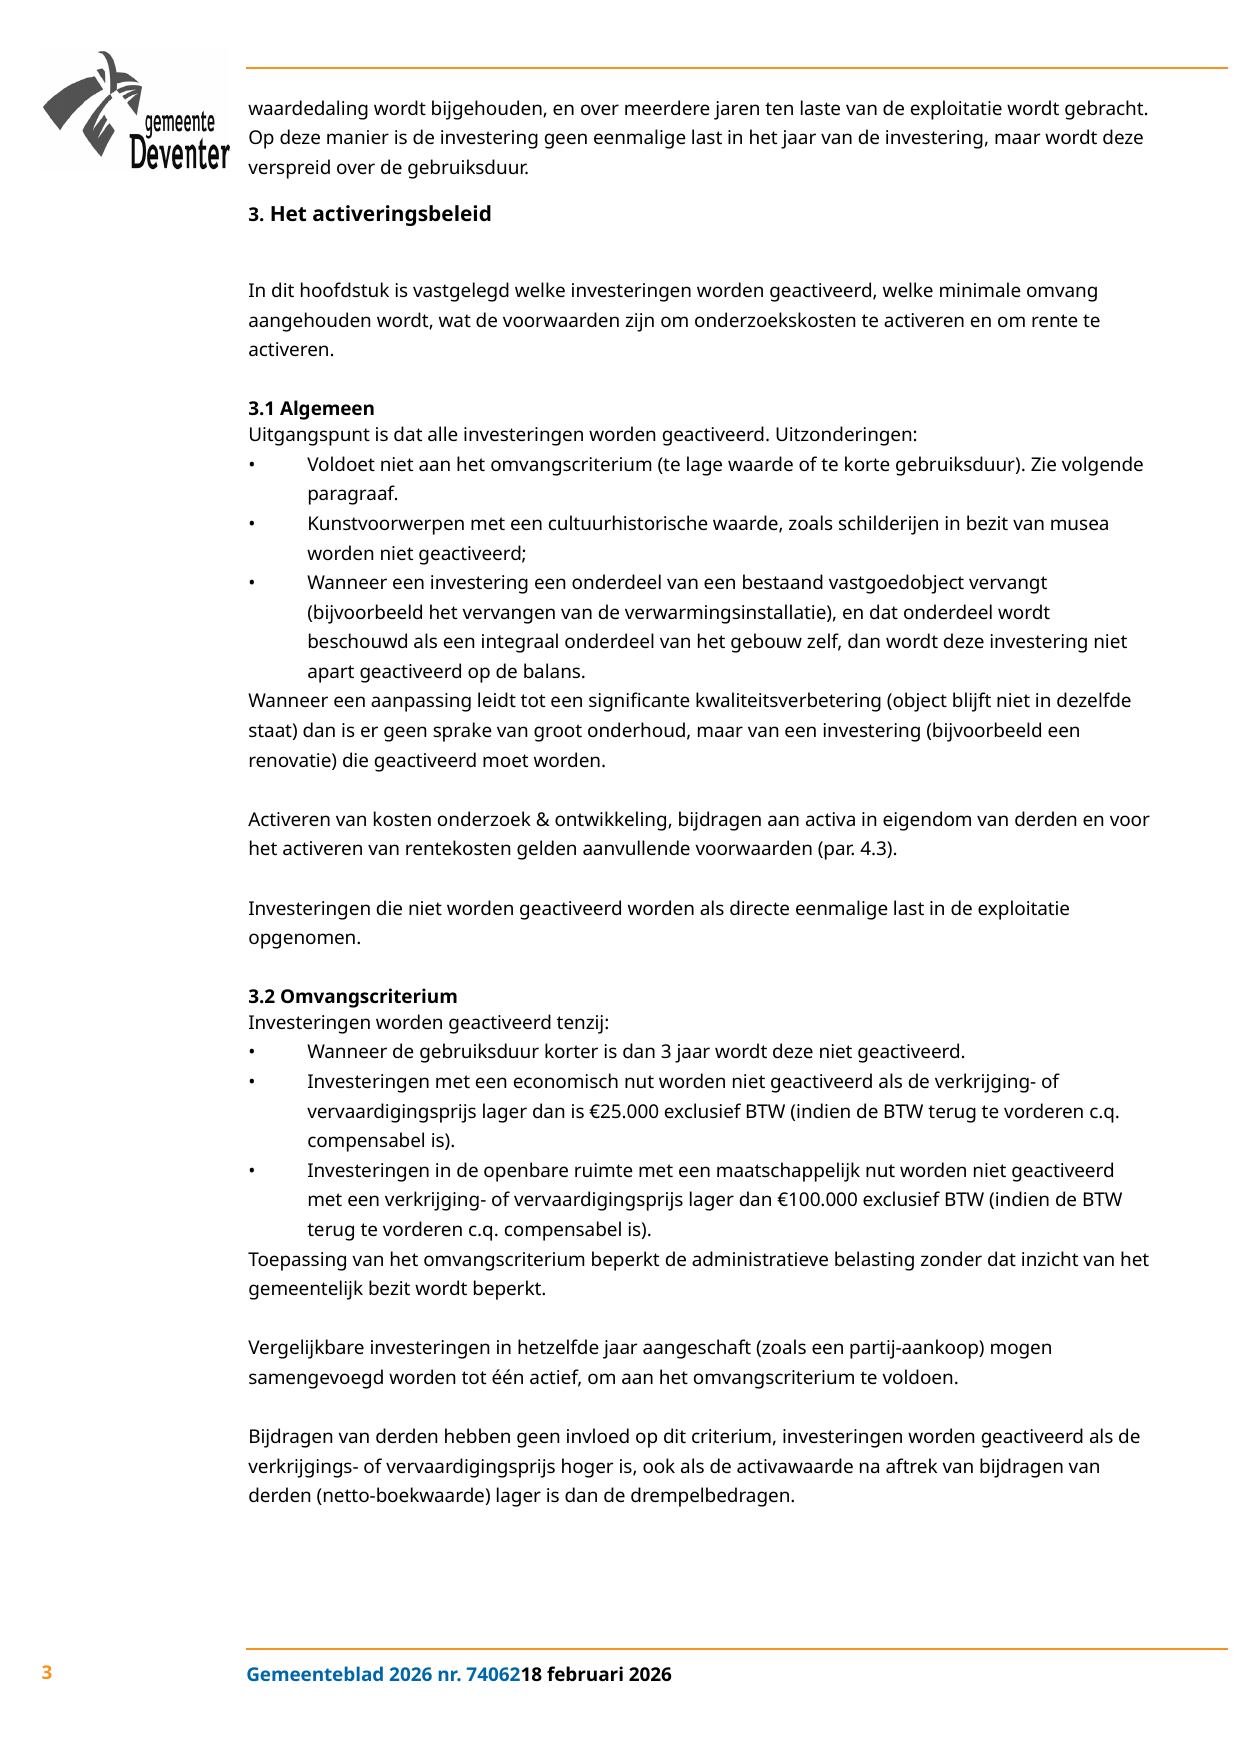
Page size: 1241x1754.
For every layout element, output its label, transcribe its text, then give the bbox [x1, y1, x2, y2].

picture [41, 47, 231, 172]
list Investeringen met een economisch nut worden niet geactiveerd als de verkrijging- of vervaardigingsprijs lager dan is €25.000 exclusief BTW (indien de BTW terug te vorderen c.q. compensabel is). [248, 1068, 1152, 1153]
text Toepassing van het omvangscriterium beperkt de administratieve belasting zonder dat inzicht van het gemeentelijk bezit wordt beperkt. [248, 1246, 1152, 1301]
text 3. Het activeringsbeleid [248, 199, 1152, 228]
text In dit hoofdstuk is vastgelegd welke investeringen worden geactiveerd, welke minimale omvang aangehouden wordt, wat de voorwaarden zijn om onderzoekskosten te activeren en om rente te activeren. [248, 277, 1152, 362]
text 3.2 Omvangscriterium [248, 983, 1152, 1009]
text Wanneer een aanpassing leidt tot een significante kwaliteitsverbetering (object blijft niet in dezelfde staat) dan is er geen sprake van groot onderhoud, maar van een investering (bijvoorbeeld een renovatie) die geactiveerd moet worden. [248, 688, 1152, 772]
text 3.1 Algemeen [248, 396, 1152, 421]
text Uitgangspunt is dat alle investeringen worden geactiveerd. Uitzonderingen: [248, 421, 1152, 447]
text Bijdragen van derden hebben geen invloed op dit criterium, investeringen worden geactiveerd als de verkrijgings- of vervaardigingsprijs hoger is, ook als de activawaarde na aftrek van bijdragen van derden (netto-boekwaarde) lager is dan de drempelbedragen. [248, 1423, 1152, 1508]
list Investeringen in de openbare ruimte met een maatschappelijk nut worden niet geactiveerd met een verkrijging- of vervaardigingsprijs lager dan €100.000 exclusief BTW (indien de BTW terug te vorderen c.q. compensabel is). [248, 1157, 1152, 1242]
text Vergelijkbare investeringen in hetzelfde jaar aangeschaft (zoals een partij-aankoop) mogen samengevoegd worden tot één actief, om aan het omvangscriterium te voldoen. [248, 1334, 1152, 1390]
list Voldoet niet aan het omvangscriterium (te lage waarde of te korte gebruiksduur). Zie volgende paragraaf. [248, 451, 1152, 506]
list Kunstvoorwerpen met een cultuurhistorische waarde, zoals schilderijen in bezit van musea worden niet geactiveerd; [248, 510, 1152, 565]
text Investeringen die niet worden geactiveerd worden als directe eenmalige last in de exploitatie opgenomen. [248, 895, 1152, 950]
text Activeren van kosten onderzoek & ontwikkeling, bijdragen aan activa in eigendom van derden en voor het activeren van rentekosten gelden aanvullende voorwaarden (par. 4.3). [248, 806, 1152, 861]
text waardedaling wordt bijgehouden, en over meerdere jaren ten laste van de exploitatie wordt gebracht. Op deze manier is de investering geen eenmalige last in het jaar van de investering, maar wordt deze verspreid over de gebruiksduur. [248, 95, 1152, 180]
list Wanneer een investering een onderdeel van een bestaand vastgoedobject vervangt (bijvoorbeeld het vervangen van de verwarmingsinstallatie), en dat onderdeel wordt beschouwd als een integraal onderdeel van het gebouw zelf, dan wordt deze investering niet apart geactiveerd op de balans. [248, 569, 1152, 684]
list Wanneer de gebruiksduur korter is dan 3 jaar wordt deze niet geactiveerd. [248, 1039, 1152, 1064]
text Investeringen worden geactiveerd tenzij: [248, 1009, 1152, 1035]
